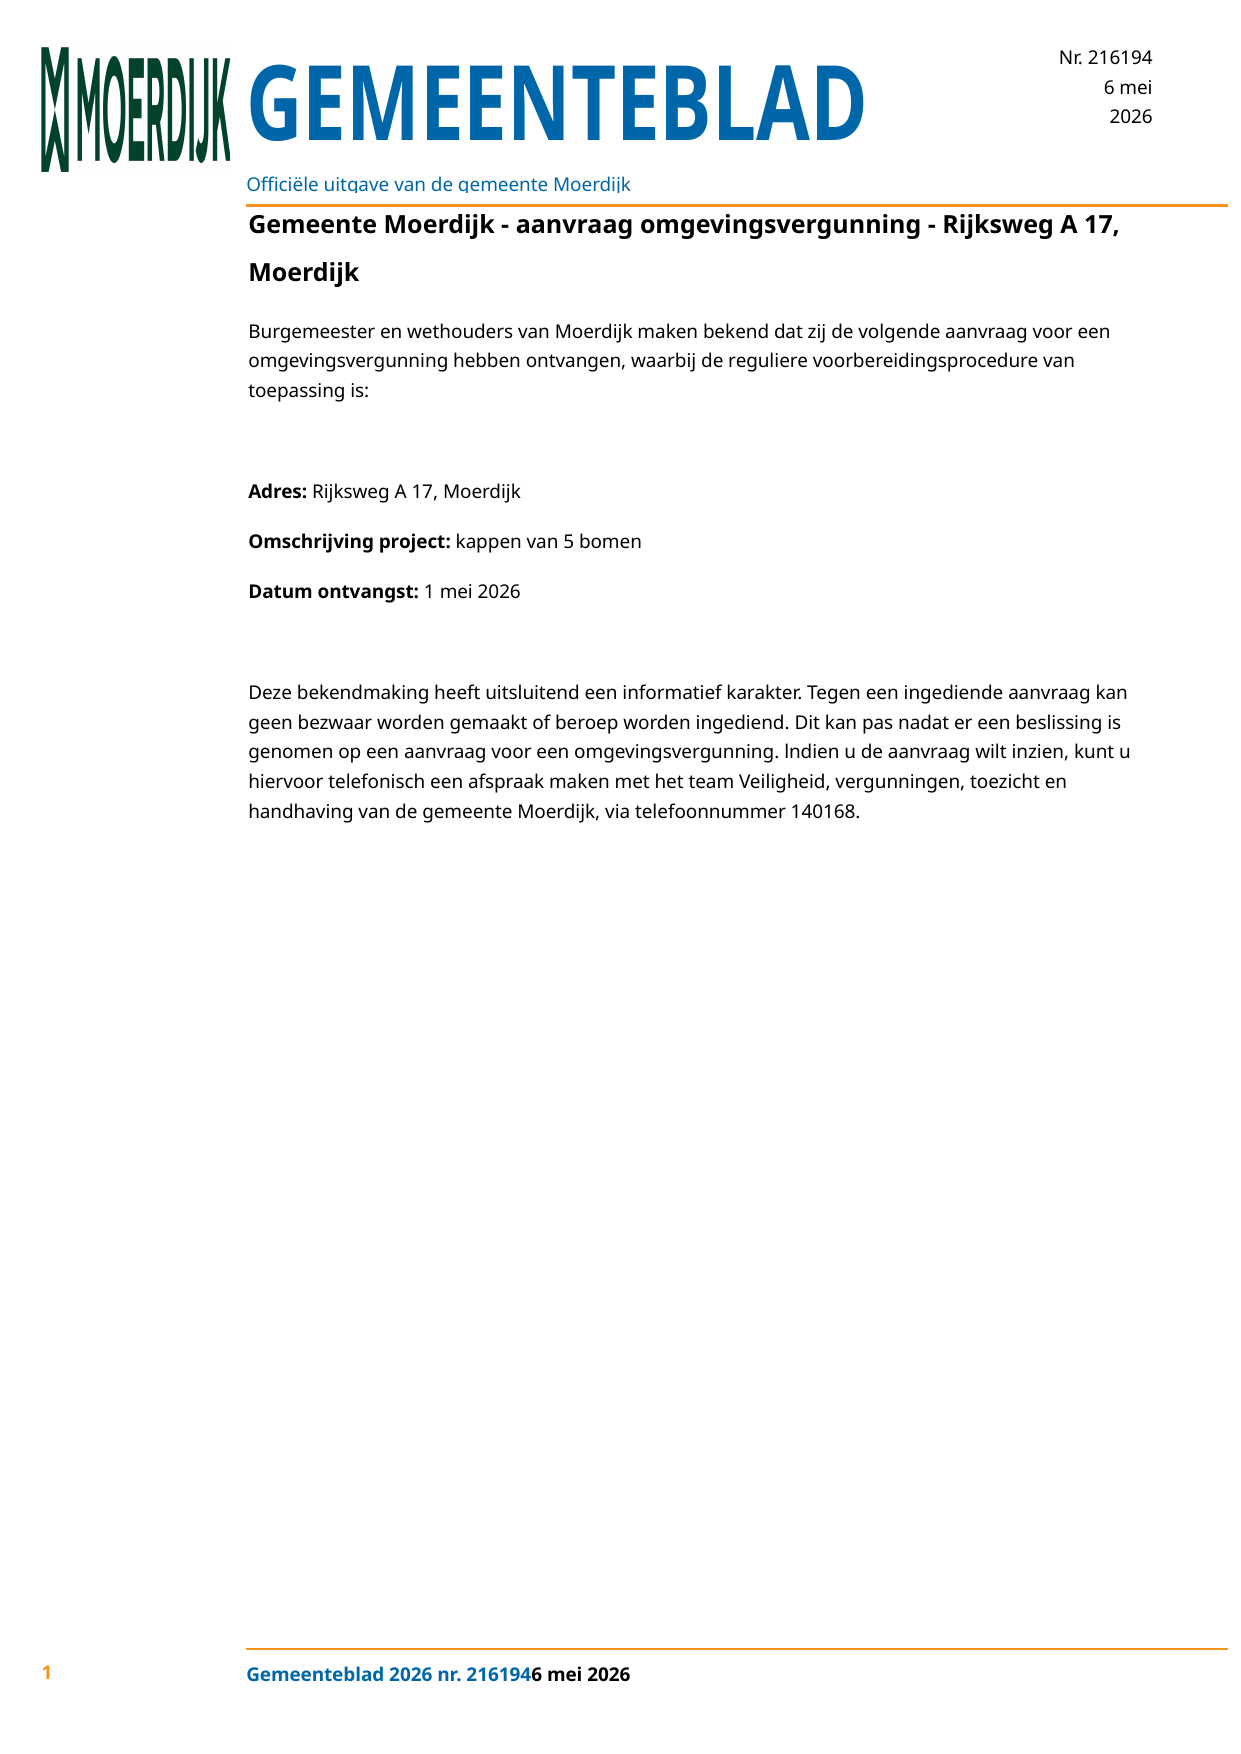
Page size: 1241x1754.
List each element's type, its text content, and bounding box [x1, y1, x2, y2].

text Burgemeester en wethouders van Moerdijk maken bekend dat zij de volgende aanvraag voor een omgevingsvergunning hebben ontvangen, waarbij de reguliere voorbereidingsprocedure van toepassing is: [248, 318, 1152, 403]
text Datum ontvangst: 1 mei 2026 [248, 579, 1152, 604]
text Deze bekendmaking heeft uitsluitend een informatief karakter. Tegen een ingediende aanvraag kan geen bezwaar worden gemaakt of beroep worden ingediend. Dit kan pas nadat er een beslissing is genomen op een aanvraag voor een omgevingsvergunning. lndien u de aanvraag wilt inzien, kunt u hiervoor telefonisch een afspraak maken met het team Veiligheid, vergunningen, toezicht en handhaving van de gemeente Moerdijk, via telefoonnummer 140168. [248, 679, 1152, 824]
picture [41, 47, 231, 172]
text Gemeente Moerdijk - aanvraag omgevingsvergunning - Rijksweg A 17, Moerdijk [248, 207, 1152, 288]
text Omschrijving project: kappen van 5 bomen [248, 528, 1152, 554]
text Adres: Rijksweg A 17, Moerdijk [248, 478, 1152, 504]
